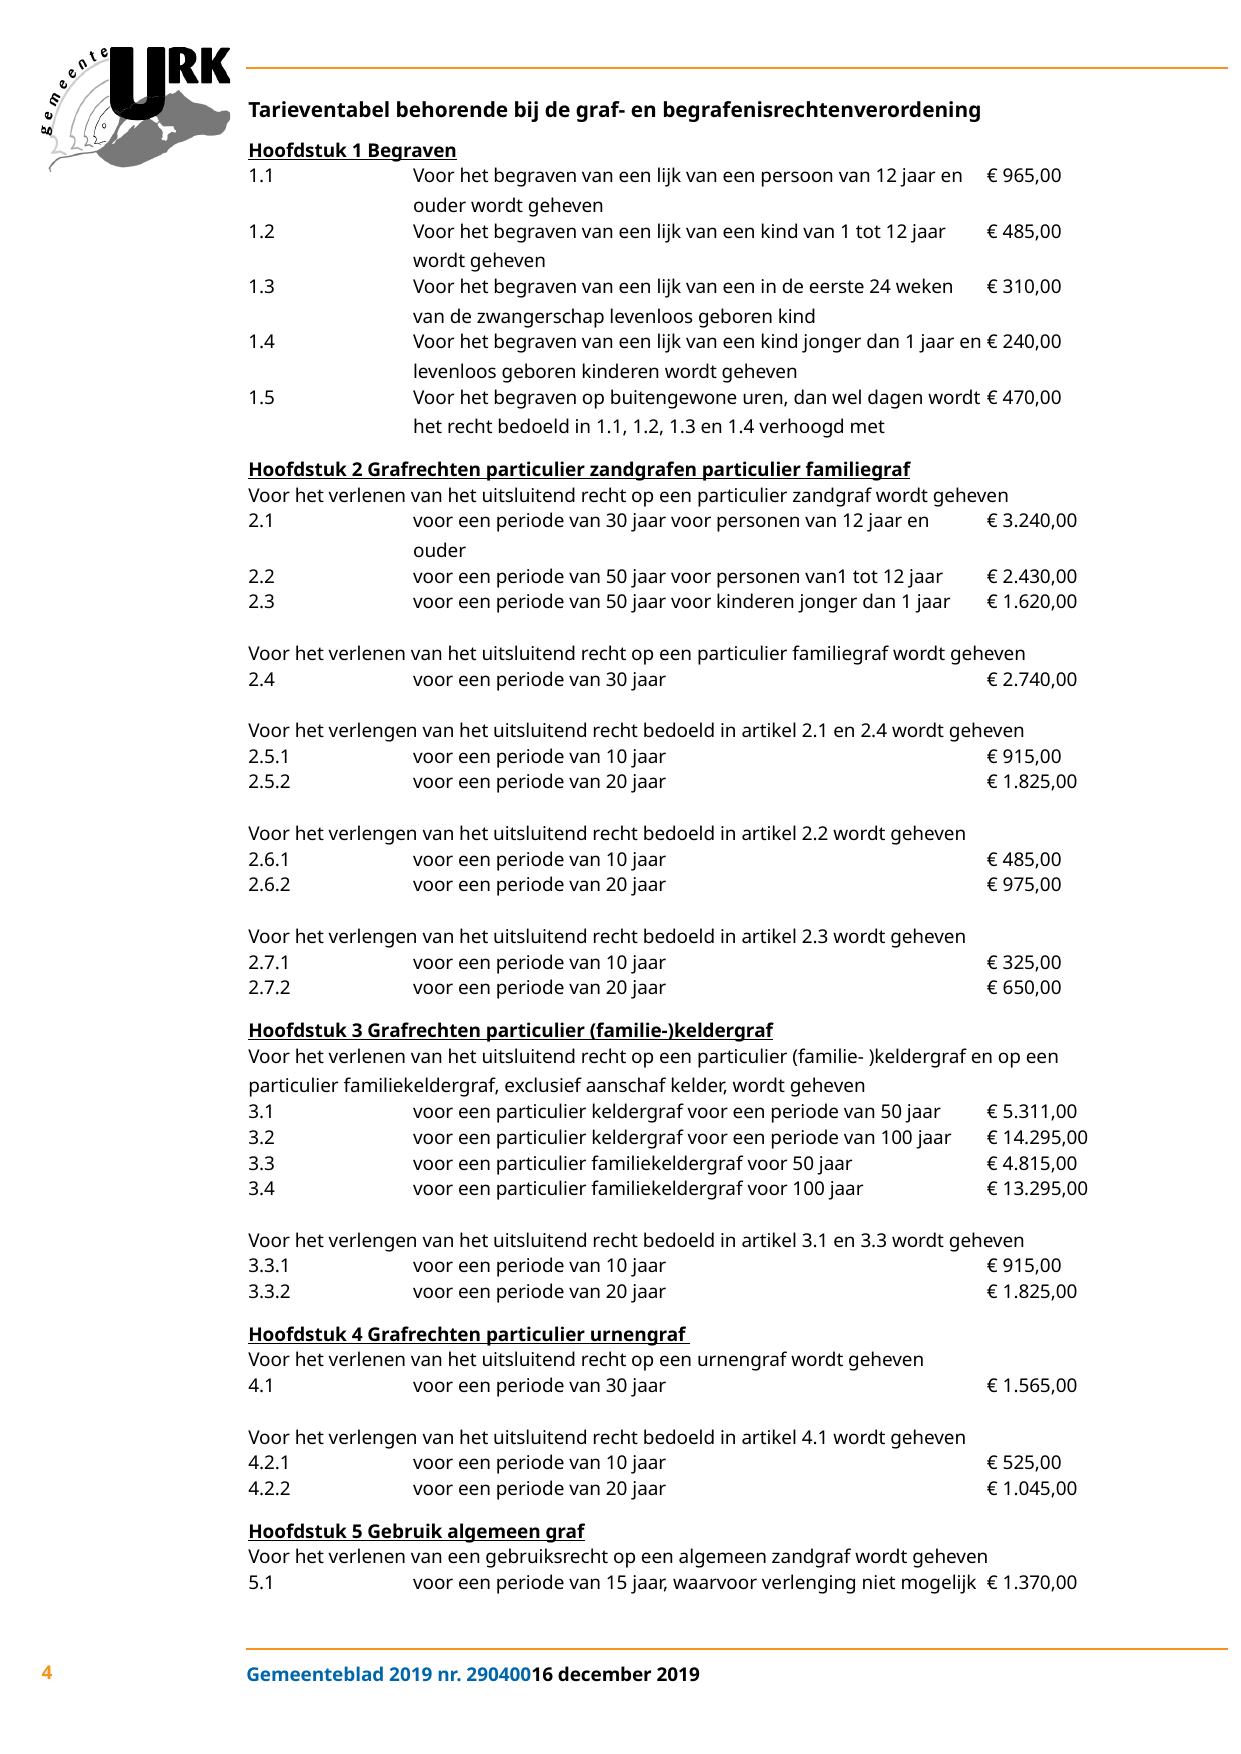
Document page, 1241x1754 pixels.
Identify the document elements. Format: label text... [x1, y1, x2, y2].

table_cell 3.3.1 [248, 1253, 413, 1278]
table_cell 1.5 [248, 384, 413, 439]
table_header Voor het verlenen van het uitsluitend recht op een particulier zandgraf wordt geheven [248, 482, 1152, 508]
table_header 1.1 [248, 163, 413, 218]
table_cell Voor het verlenen van het uitsluitend recht op een particulier familiegraf wordt geheven [248, 640, 1152, 666]
table_cell Voor het verlengen van het uitsluitend recht bedoeld in artikel 2.1 en 2.4 wordt geheven [248, 717, 1152, 743]
table_cell 2.5.1 [248, 743, 413, 769]
table_cell Voor het begraven op buitengewone uren, dan wel dagen wordt het recht bedoeld in 1.1, 1.2, 1.3 en 1.4 verhoogd met [413, 384, 987, 439]
table_cell € 525,00 [987, 1450, 1152, 1475]
table_cell [248, 1398, 413, 1424]
table_cell € 325,00 [987, 949, 1152, 974]
table_cell € 13.295,00 [987, 1175, 1152, 1201]
table_cell 2.1 [248, 508, 413, 563]
table_cell 2.7.1 [248, 949, 413, 974]
table_cell [413, 795, 987, 820]
table_cell 3.2 [248, 1124, 413, 1150]
table_cell [248, 1201, 1152, 1227]
table_cell voor een periode van 20 jaar [413, 769, 987, 794]
table_cell € 975,00 [987, 872, 1152, 897]
table_cell [248, 898, 413, 923]
table_cell [987, 614, 1152, 640]
table_cell 1.3 [248, 273, 413, 329]
table_cell € 485,00 [987, 846, 1152, 872]
table_header Voor het begraven van een lijk van een persoon van 12 jaar en ouder wordt geheven [413, 163, 987, 218]
table_header Voor het verlenen van een gebruiksrecht op een algemeen zandgraf wordt geheven [248, 1544, 1152, 1569]
table_cell voor een periode van 20 jaar [413, 975, 987, 1000]
table_cell € 5.311,00 [987, 1098, 1152, 1124]
table_cell voor een periode van 30 jaar [413, 1373, 987, 1398]
table_cell € 1.825,00 [987, 769, 1152, 794]
table_cell voor een periode van 30 jaar voor personen van 12 jaar en ouder [413, 508, 987, 563]
table_cell € 2.430,00 [987, 563, 1152, 589]
table_cell 3.1 [248, 1098, 413, 1124]
table_cell 2.2 [248, 563, 413, 589]
picture [41, 47, 231, 172]
text Tarieventabel behorende bij de graf- en begrafenisrechtenverordening [248, 95, 1152, 123]
table_header Voor het verlenen van het uitsluitend recht op een particulier (familie- )keldergraf en op een particulier familiekeldergraf, exclusief aanschaf kelder, wordt geheven [248, 1043, 1152, 1098]
table_cell [987, 1398, 1152, 1424]
table_cell Voor het verlengen van het uitsluitend recht bedoeld in artikel 3.1 en 3.3 wordt geheven [248, 1227, 1152, 1253]
table_cell 4.2.2 [248, 1475, 413, 1501]
table_cell € 310,00 [987, 273, 1152, 329]
text Hoofdstuk 2 Grafrechten particulier zandgrafen particulier familiegraf [248, 456, 1152, 482]
table_cell Voor het begraven van een lijk van een in de eerste 24 weken van de zwangerschap levenloos geboren kind [413, 273, 987, 329]
table_cell [248, 795, 413, 820]
table_cell 2.6.2 [248, 872, 413, 897]
table_cell voor een periode van 10 jaar [413, 1253, 987, 1278]
table_cell Voor het begraven van een lijk van een kind jonger dan 1 jaar en levenloos geboren kinderen wordt geheven [413, 329, 987, 384]
table_cell [248, 692, 413, 717]
table_cell voor een periode van 10 jaar [413, 846, 987, 872]
table_cell € 915,00 [987, 743, 1152, 769]
table_cell 2.3 [248, 589, 413, 614]
table_cell [413, 1398, 987, 1424]
table_cell voor een periode van 20 jaar [413, 872, 987, 897]
table_cell 3.3 [248, 1150, 413, 1175]
text Hoofdstuk 3 Grafrechten particulier (familie-)keldergraf [248, 1017, 1152, 1043]
table_cell € 1.045,00 [987, 1475, 1152, 1501]
table_cell € 470,00 [987, 384, 1152, 439]
table_cell voor een particulier keldergraf voor een periode van 100 jaar [413, 1124, 987, 1150]
table_cell € 2.740,00 [987, 666, 1152, 692]
table_cell Voor het verlengen van het uitsluitend recht bedoeld in artikel 2.2 wordt geheven [248, 820, 1152, 846]
table_cell 5.1 [248, 1569, 413, 1595]
table_cell [248, 614, 413, 640]
table_cell voor een periode van 50 jaar voor personen van1 tot 12 jaar [413, 563, 987, 589]
table_header Voor het verlenen van het uitsluitend recht op een urnengraf wordt geheven [248, 1347, 1152, 1372]
table_cell [413, 614, 987, 640]
table_cell 4.2.1 [248, 1450, 413, 1475]
table_header € 965,00 [987, 163, 1152, 218]
table_cell € 4.815,00 [987, 1150, 1152, 1175]
table_cell € 1.620,00 [987, 589, 1152, 614]
table_cell voor een periode van 15 jaar, waarvoor verlenging niet mogelijk [413, 1569, 987, 1595]
table_cell 3.4 [248, 1175, 413, 1201]
table_cell voor een periode van 50 jaar voor kinderen jonger dan 1 jaar [413, 589, 987, 614]
table_cell voor een periode van 30 jaar [413, 666, 987, 692]
table_cell € 1.565,00 [987, 1373, 1152, 1398]
table_cell € 3.240,00 [987, 508, 1152, 563]
table_cell € 1.370,00 [987, 1569, 1152, 1595]
table_cell voor een periode van 20 jaar [413, 1475, 987, 1501]
table_cell 2.4 [248, 666, 413, 692]
table_cell [987, 898, 1152, 923]
table_cell € 14.295,00 [987, 1124, 1152, 1150]
table_cell 4.1 [248, 1373, 413, 1398]
table_cell € 915,00 [987, 1253, 1152, 1278]
table_cell 1.4 [248, 329, 413, 384]
table_cell voor een periode van 10 jaar [413, 743, 987, 769]
table_cell Voor het begraven van een lijk van een kind van 1 tot 12 jaar wordt geheven [413, 218, 987, 273]
text Hoofdstuk 5 Gebruik algemeen graf [248, 1518, 1152, 1543]
text Hoofdstuk 4 Grafrechten particulier urnengraf [248, 1321, 1152, 1347]
table_cell € 240,00 [987, 329, 1152, 384]
table_cell [987, 795, 1152, 820]
table_cell voor een particulier familiekeldergraf voor 100 jaar [413, 1175, 987, 1201]
table_cell voor een periode van 10 jaar [413, 1450, 987, 1475]
table_cell 2.5.2 [248, 769, 413, 794]
table_cell [987, 692, 1152, 717]
table_cell 2.7.2 [248, 975, 413, 1000]
table_cell voor een periode van 20 jaar [413, 1278, 987, 1304]
table_cell 2.6.1 [248, 846, 413, 872]
table_cell 3.3.2 [248, 1278, 413, 1304]
table_cell [413, 692, 987, 717]
table_cell [413, 898, 987, 923]
table_cell voor een periode van 10 jaar [413, 949, 987, 974]
table_cell voor een particulier familiekeldergraf voor 50 jaar [413, 1150, 987, 1175]
text Hoofdstuk 1 Begraven [248, 137, 1152, 163]
table_cell voor een particulier keldergraf voor een periode van 50 jaar [413, 1098, 987, 1124]
table_cell € 1.825,00 [987, 1278, 1152, 1304]
table_cell € 485,00 [987, 218, 1152, 273]
table_cell Voor het verlengen van het uitsluitend recht bedoeld in artikel 2.3 wordt geheven [248, 923, 1152, 949]
table_cell Voor het verlengen van het uitsluitend recht bedoeld in artikel 4.1 wordt geheven [248, 1424, 1152, 1449]
table_cell 1.2 [248, 218, 413, 273]
table_cell € 650,00 [987, 975, 1152, 1000]
